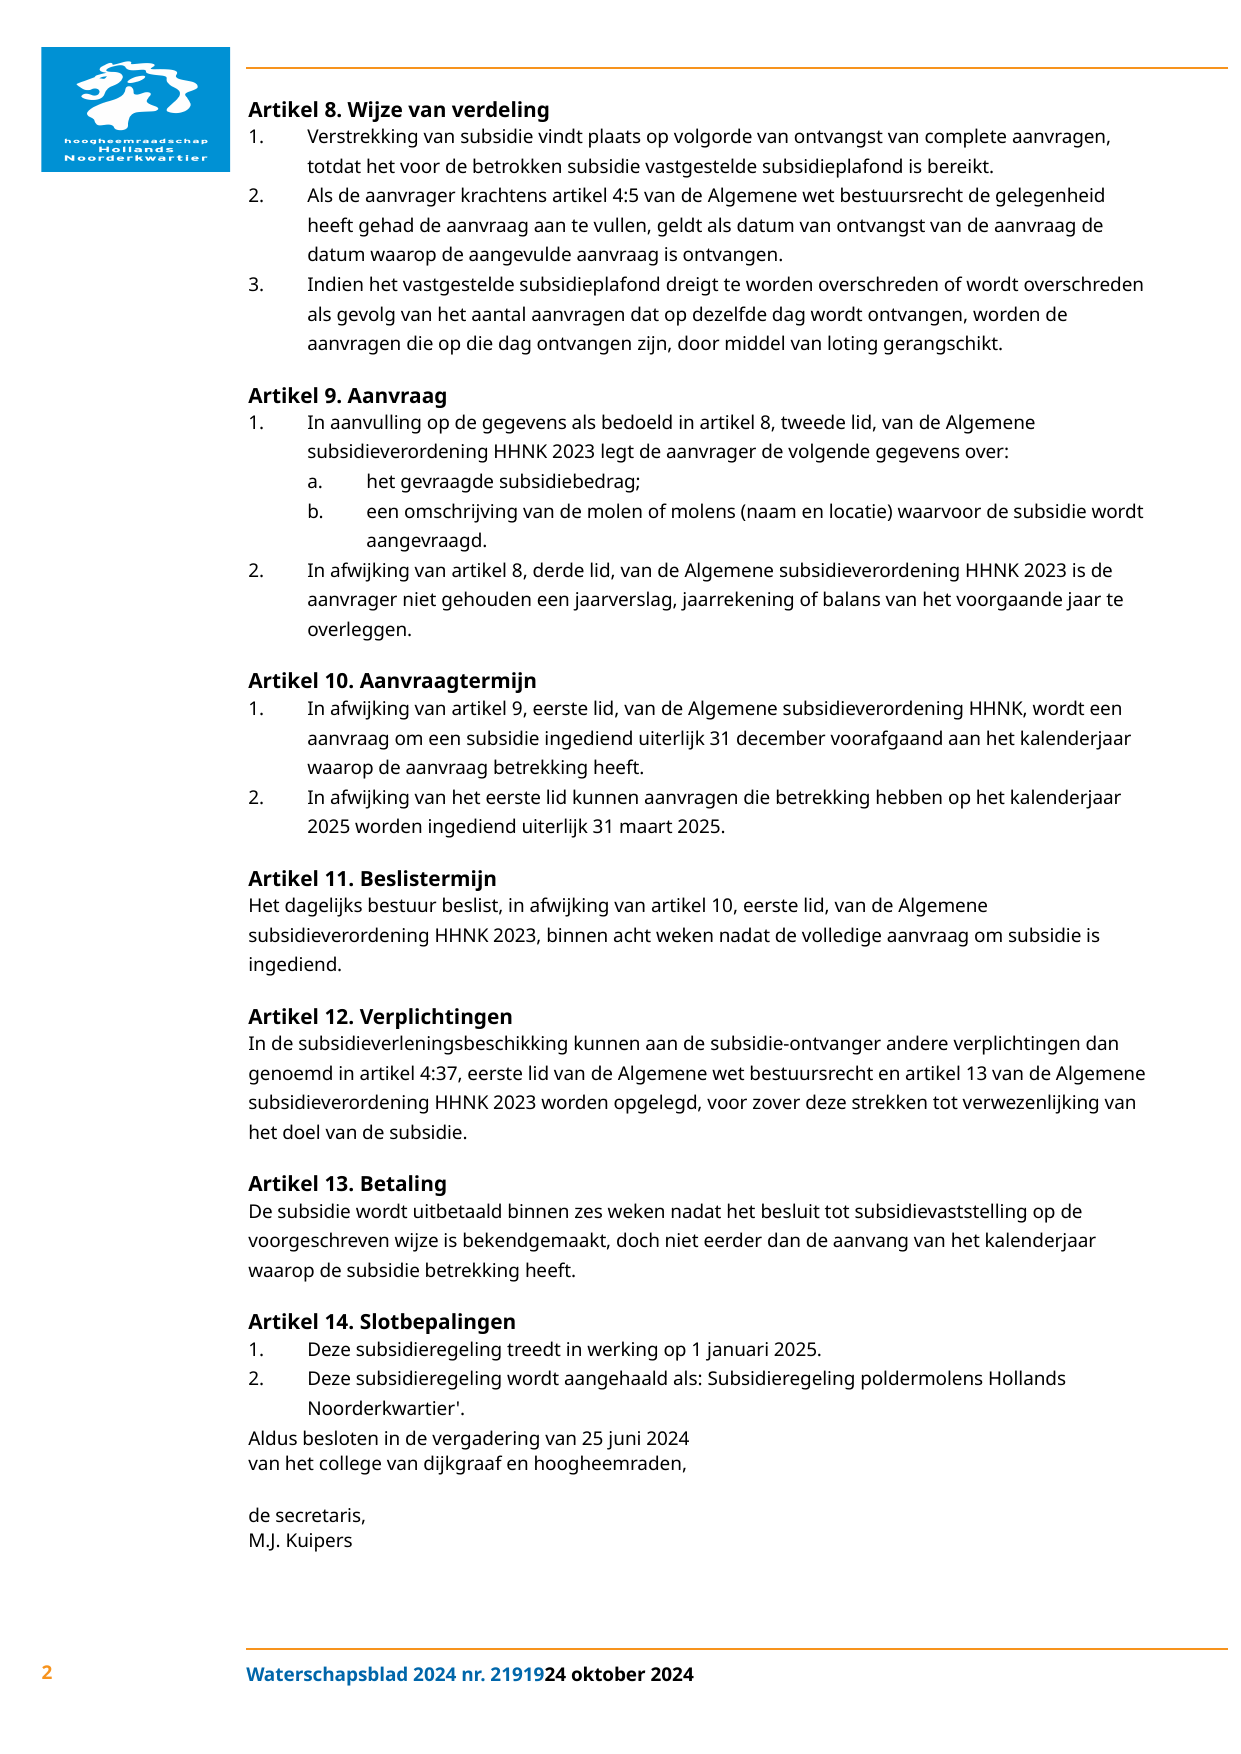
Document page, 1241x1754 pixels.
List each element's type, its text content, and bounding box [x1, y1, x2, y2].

text Het dagelijks bestuur beslist, in afwijking van artikel 10, eerste lid, van de Algemene subsidieverordening HHNK 2023, binnen acht weken nadat de volledige aanvraag om subsidie is ingediend. [248, 892, 1152, 977]
list Indien het vastgestelde subsidieplafond dreigt te worden overschreden of wordt overschreden als gevolg van het aantal aanvragen dat op dezelfde dag wordt ontvangen, worden de aanvragen die op die dag ontvangen zijn, door middel van loting gerangschikt. [248, 271, 1152, 356]
list In afwijking van artikel 8, derde lid, van de Algemene subsidieverordening HHNK 2023 is de aanvrager niet gehouden een jaarverslag, jaarrekening of balans van het voorgaande jaar te overleggen. [248, 557, 1152, 642]
list het gevraagde subsidiebedrag; [307, 468, 1152, 494]
text M.J. Kuipers [248, 1528, 1152, 1553]
list Deze subsidieregeling wordt aangehaald als: Subsidieregeling poldermolens Hollands Noorderkwartier'. [248, 1366, 1152, 1421]
text de secretaris, [248, 1502, 1152, 1528]
text In de subsidieverleningsbeschikking kunnen aan de subsidie-ontvanger andere verplichtingen dan genoemd in artikel 4:37, eerste lid van de Algemene wet bestuursrecht en artikel 13 van de Algemene subsidieverordening HHNK 2023 worden opgelegd, voor zover deze strekken tot verwezenlijking van het doel van de subsidie. [248, 1030, 1152, 1145]
text Artikel 8. Wijze van verdeling [248, 95, 1152, 123]
text De subsidie wordt uitbetaald binnen zes weken nadat het besluit tot subsidievaststelling op de voorgeschreven wijze is bekendgemaakt, doch niet eerder dan de aanvang van het kalenderjaar waarop de subsidie betrekking heeft. [248, 1198, 1152, 1283]
picture [118, 62, 197, 112]
list Als de aanvrager krachtens artikel 4:5 van de Algemene wet bestuursrecht de gelegenheid heeft gehad de aanvraag aan te vullen, geldt als datum van ontvangst van de aanvraag de datum waarop de aangevulde aanvraag is ontvangen. [248, 182, 1152, 267]
text Artikel 13. Betaling [248, 1169, 1152, 1198]
text Artikel 10. Aanvraagtermijn [248, 667, 1152, 695]
picture [78, 64, 122, 99]
list In afwijking van het eerste lid kunnen aanvragen die betrekking hebben op het kalenderjaar 2025 worden ingediend uiterlijk 31 maart 2025. [248, 784, 1152, 839]
text Artikel 11. Beslistermijn [248, 864, 1152, 892]
text Artikel 12. Verplichtingen [248, 1002, 1152, 1030]
text van het college van dijkgraaf en hoogheemraden, [248, 1450, 1152, 1476]
list een omschrijving van de molen of molens (naam en locatie) waarvoor de subsidie wordt aangevraagd. [307, 498, 1152, 553]
list Verstrekking van subsidie vindt plaats op volgorde van ontvangst van complete aanvragen, totdat het voor de betrokken subsidie vastgestelde subsidieplafond is bereikt. [248, 123, 1152, 178]
list In aanvulling op de gegevens als bedoeld in artikel 8, tweede lid, van de Algemene subsidieverordening HHNK 2023 legt de aanvrager de volgende gegevens over: [248, 409, 1152, 464]
text Artikel 14. Slotbepalingen [248, 1307, 1152, 1336]
text Aldus besloten in de vergadering van 25 juni 2024 [248, 1425, 1152, 1450]
text Artikel 9. Aanvraag [248, 381, 1152, 409]
picture [129, 76, 144, 82]
list In afwijking van artikel 9, eerste lid, van de Algemene subsidieverordening HHNK, wordt een aanvraag om een subsidie ingediend uiterlijk 31 december voorafgaand aan het kalenderjaar waarop de aanvraag betrekking heeft. [248, 695, 1152, 780]
picture [88, 87, 157, 130]
list Deze subsidieregeling treedt in werking op 1 januari 2025. [248, 1336, 1152, 1362]
